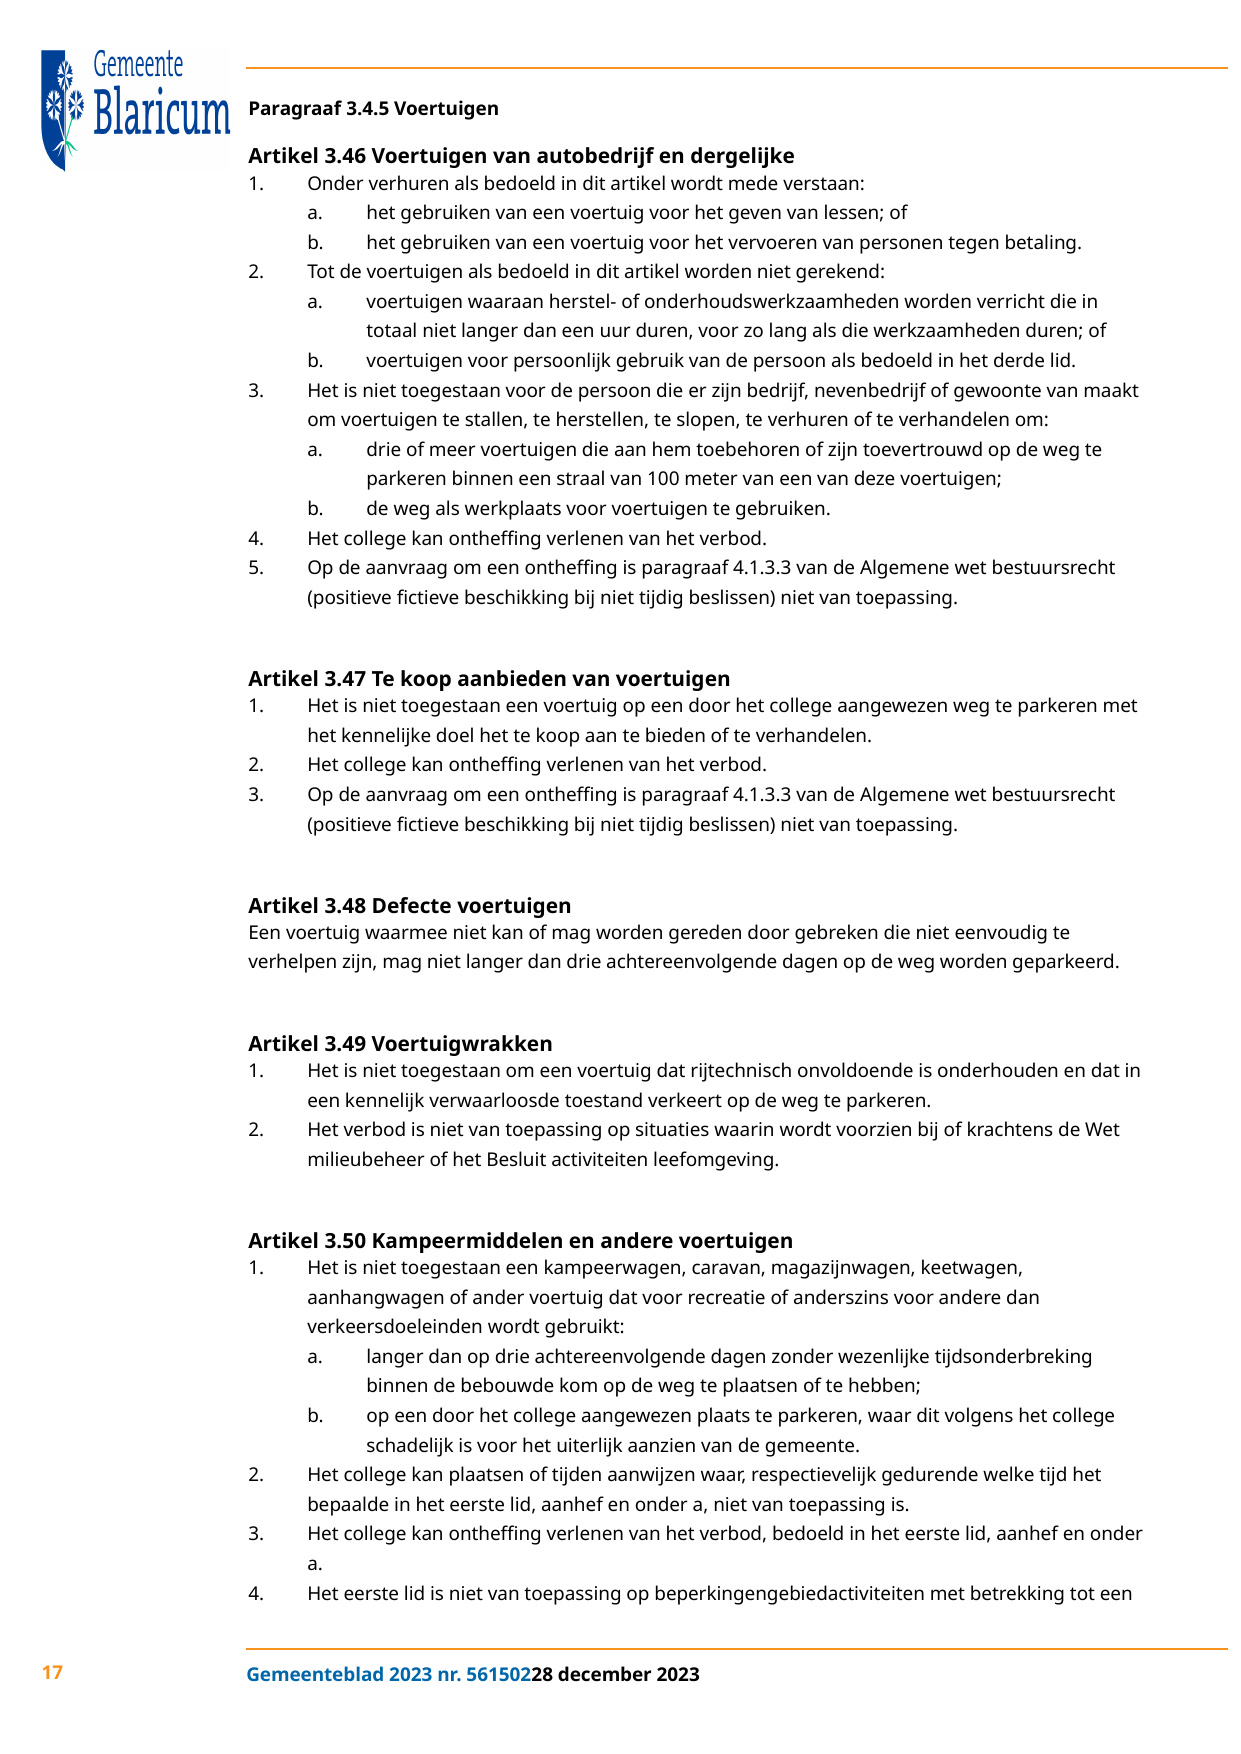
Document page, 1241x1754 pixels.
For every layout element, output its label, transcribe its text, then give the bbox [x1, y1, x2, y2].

list Tot de voertuigen als bedoeld in dit artikel worden niet gerekend: [248, 258, 1152, 284]
list Op de aanvraag om een ontheffing is paragraaf 4.1.3.3 van de Algemene wet bestuursrecht (positieve fictieve beschikking bij niet tijdig beslissen) niet van toepassing. [248, 781, 1152, 836]
list voertuigen waaraan herstel- of onderhoudswerkzaamheden worden verricht die in totaal niet langer dan een uur duren, voor zo lang als die werkzaamheden duren; of [307, 288, 1152, 343]
list Het college kan ontheffing verlenen van het verbod, bedoeld in het eerste lid, aanhef en onder a. [248, 1521, 1152, 1576]
list Het college kan plaatsen of tijden aanwijzen waar, respectievelijk gedurende welke tijd het bepaalde in het eerste lid, aanhef en onder a, niet van toepassing is. [248, 1461, 1152, 1517]
list Onder verhuren als bedoeld in dit artikel wordt mede verstaan: [248, 170, 1152, 196]
list Het is niet toegestaan om een voertuig dat rijtechnisch onvoldoende is onderhouden en dat in een kennelijk verwaarloosde toestand verkeert op de weg te parkeren. [248, 1057, 1152, 1112]
list het gebruiken van een voertuig voor het geven van lessen; of [307, 199, 1152, 225]
list Het is niet toegestaan een voertuig op een door het college aangewezen weg te parkeren met het kennelijke doel het te koop aan te bieden of te verhandelen. [248, 692, 1152, 748]
list de weg als werkplaats voor voertuigen te gebruiken. [307, 495, 1152, 521]
text Artikel 3.47 Te koop aanbieden van voertuigen [248, 664, 1152, 692]
text Artikel 3.48 Defecte voertuigen [248, 891, 1152, 919]
list Het college kan ontheffing verlenen van het verbod. [248, 525, 1152, 551]
list langer dan op drie achtereenvolgende dagen zonder wezenlijke tijdsonderbreking binnen de bebouwde kom op de weg te plaatsen of te hebben; [307, 1343, 1152, 1398]
picture [41, 47, 231, 172]
list voertuigen voor persoonlijk gebruik van de persoon als bedoeld in het derde lid. [307, 347, 1152, 373]
text Paragraaf 3.4.5 Voertuigen [248, 95, 1152, 121]
list Het eerste lid is niet van toepassing op beperkingengebiedactiviteiten met betrekking tot een [248, 1580, 1152, 1606]
text Artikel 3.46 Voertuigen van autobedrijf en dergelijke [248, 141, 1152, 170]
list Het verbod is niet van toepassing op situaties waarin wordt voorzien bij of krachtens de Wet milieubeheer of het Besluit activiteiten leefomgeving. [248, 1116, 1152, 1172]
text Een voertuig waarmee niet kan of mag worden gereden door gebreken die niet eenvoudig te verhelpen zijn, mag niet langer dan drie achtereenvolgende dagen op de weg worden geparkeerd. [248, 919, 1152, 974]
list drie of meer voertuigen die aan hem toebehoren of zijn toevertrouwd op de weg te parkeren binnen een straal van 100 meter van een van deze voertuigen; [307, 436, 1152, 491]
list Op de aanvraag om een ontheffing is paragraaf 4.1.3.3 van de Algemene wet bestuursrecht (positieve fictieve beschikking bij niet tijdig beslissen) niet van toepassing. [248, 554, 1152, 610]
list Het is niet toegestaan een kampeerwagen, caravan, magazijnwagen, keetwagen, aanhangwagen of ander voertuig dat voor recreatie of anderszins voor andere dan verkeersdoeleinden wordt gebruikt: [248, 1254, 1152, 1339]
list Het college kan ontheffing verlenen van het verbod. [248, 752, 1152, 777]
list Het is niet toegestaan voor de persoon die er zijn bedrijf, nevenbedrijf of gewoonte van maakt om voertuigen te stallen, te herstellen, te slopen, te verhuren of te verhandelen om: [248, 377, 1152, 432]
list op een door het college aangewezen plaats te parkeren, waar dit volgens het college schadelijk is voor het uiterlijk aanzien van de gemeente. [307, 1402, 1152, 1458]
text Artikel 3.50 Kampeermiddelen en andere voertuigen [248, 1226, 1152, 1254]
text Artikel 3.49 Voertuigwrakken [248, 1029, 1152, 1057]
list het gebruiken van een voertuig voor het vervoeren van personen tegen betaling. [307, 229, 1152, 255]
